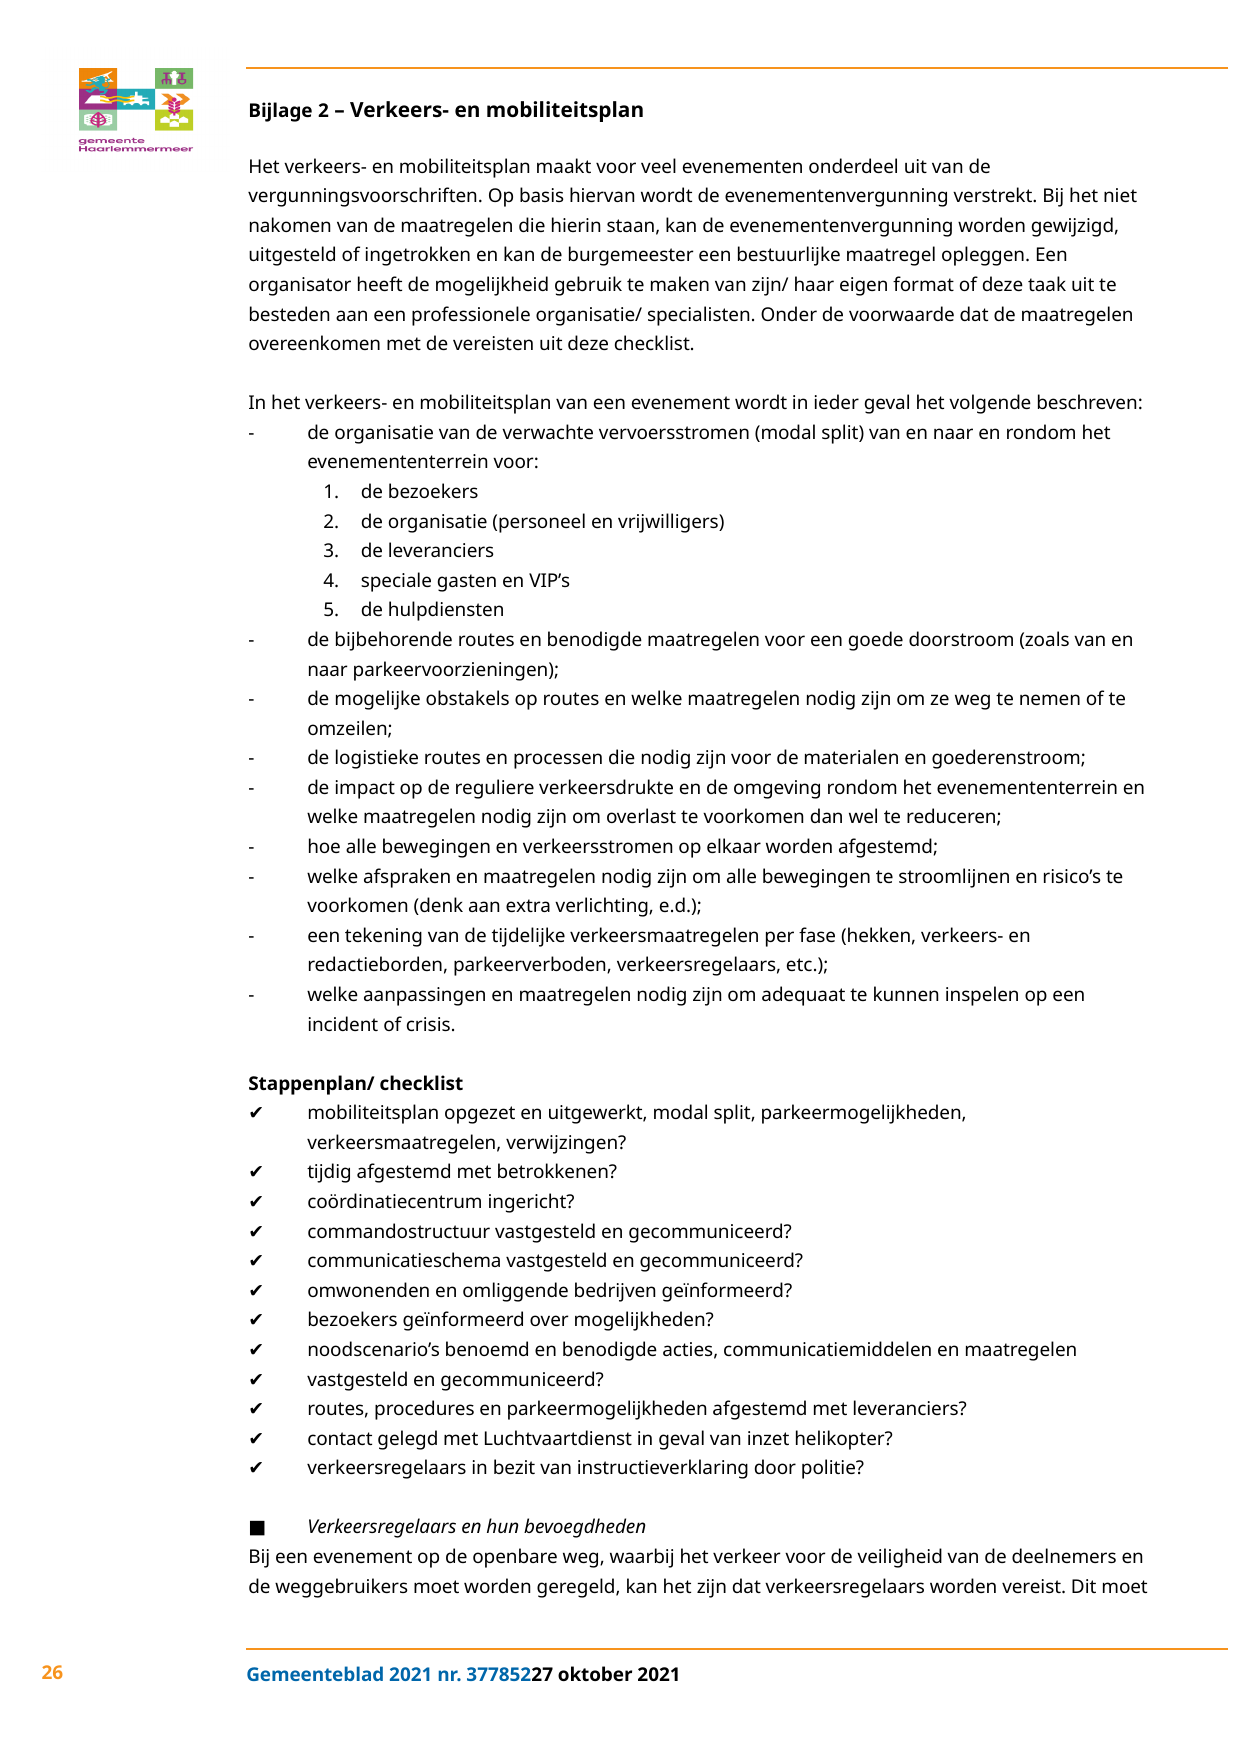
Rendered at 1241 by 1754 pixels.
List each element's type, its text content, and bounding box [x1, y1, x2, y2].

list de leveranciers [323, 537, 1152, 563]
text In het verkeers- en mobiliteitsplan van een evenement wordt in ieder geval het volgende beschreven: [248, 389, 1152, 415]
list de bijbehorende routes en benodigde maatregelen voor een goede doorstroom (zoals van en naar parkeervoorzieningen); [248, 626, 1152, 682]
text Het verkeers- en mobiliteitsplan maakt voor veel evenementen onderdeel uit van de vergunningsvoorschriften. Op basis hiervan wordt de evenementenvergunning verstrekt. Bij het niet nakomen van de maatregelen die hierin staan, kan de evenementenvergunning worden gewijzigd, uitgesteld of ingetrokken en kan de burgemeester een bestuurlijke maatregel opleggen. Een organisator heeft de mogelijkheid gebruik te maken van zijn/ haar eigen format of deze taak uit te besteden aan een professionele organisatie/ specialisten. Onder de voorwaarde dat de maatregelen overeenkomen met de vereisten uit deze checklist. [248, 153, 1152, 356]
list welke afspraken en maatregelen nodig zijn om alle bewegingen te stroomlijnen en risico’s te voorkomen (denk aan extra verlichting, e.d.); [248, 863, 1152, 918]
list hoe alle bewegingen en verkeersstromen op elkaar worden afgestemd; [248, 833, 1152, 859]
list de logistieke routes en processen die nodig zijn voor de materialen en goederenstroom; [248, 744, 1152, 770]
list mobiliteitsplan opgezet en uitgewerkt, modal split, parkeermogelijkheden, verkeersmaatregelen, verwijzingen? [248, 1099, 1152, 1155]
list de organisatie (personeel en vrijwilligers) [323, 508, 1152, 534]
list een tekening van de tijdelijke verkeersmaatregelen per fase (hekken, verkeers- en redactieborden, parkeerverboden, verkeersregelaars, etc.); [248, 922, 1152, 977]
list tijdig afgestemd met betrokkenen? [248, 1159, 1152, 1184]
list coördinatiecentrum ingericht? [248, 1188, 1152, 1214]
list routes, procedures en parkeermogelijkheden afgestemd met leveranciers? [248, 1395, 1152, 1421]
list welke aanpassingen en maatregelen nodig zijn om adequaat te kunnen inspelen op een incident of crisis. [248, 981, 1152, 1037]
list de bezoekers [323, 478, 1152, 504]
list de hulpdiensten [323, 597, 1152, 622]
list bezoekers geïnformeerd over mogelijkheden? [248, 1307, 1152, 1332]
picture [41, 47, 231, 172]
text Stappenplan/ checklist [248, 1070, 1152, 1096]
text Bijlage 2 – Verkeers- en mobiliteitsplan [248, 95, 1152, 123]
text Bij een evenement op de openbare weg, waarbij het verkeer voor de veiligheid van de deelnemers en de weggebruikers moet worden geregeld, kan het zijn dat verkeersregelaars worden vereist. Dit moet [248, 1543, 1152, 1599]
list communicatieschema vastgesteld en gecommuniceerd? [248, 1247, 1152, 1273]
list commandostructuur vastgesteld en gecommuniceerd? [248, 1218, 1152, 1244]
list de mogelijke obstakels op routes en welke maatregelen nodig zijn om ze weg te nemen of te omzeilen; [248, 685, 1152, 741]
list noodscenario’s benoemd en benodigde acties, communicatiemiddelen en maatregelen [248, 1336, 1152, 1362]
list omwonenden en omliggende bedrijven geïnformeerd? [248, 1277, 1152, 1303]
list verkeersregelaars in bezit van instructieverklaring door politie? [248, 1454, 1152, 1480]
list speciale gasten en VIP’s [323, 567, 1152, 593]
list de impact op de reguliere verkeersdrukte en de omgeving rondom het evenemententerrein en welke maatregelen nodig zijn om overlast te voorkomen dan wel te reduceren; [248, 774, 1152, 829]
list Verkeersregelaars en hun bevoegdheden [248, 1514, 1152, 1539]
list de organisatie van de verwachte vervoersstromen (modal split) van en naar en rondom het evenemententerrein voor: [248, 419, 1152, 474]
list contact gelegd met Luchtvaartdienst in geval van inzet helikopter? [248, 1425, 1152, 1451]
list vastgesteld en gecommuniceerd? [248, 1366, 1152, 1392]
